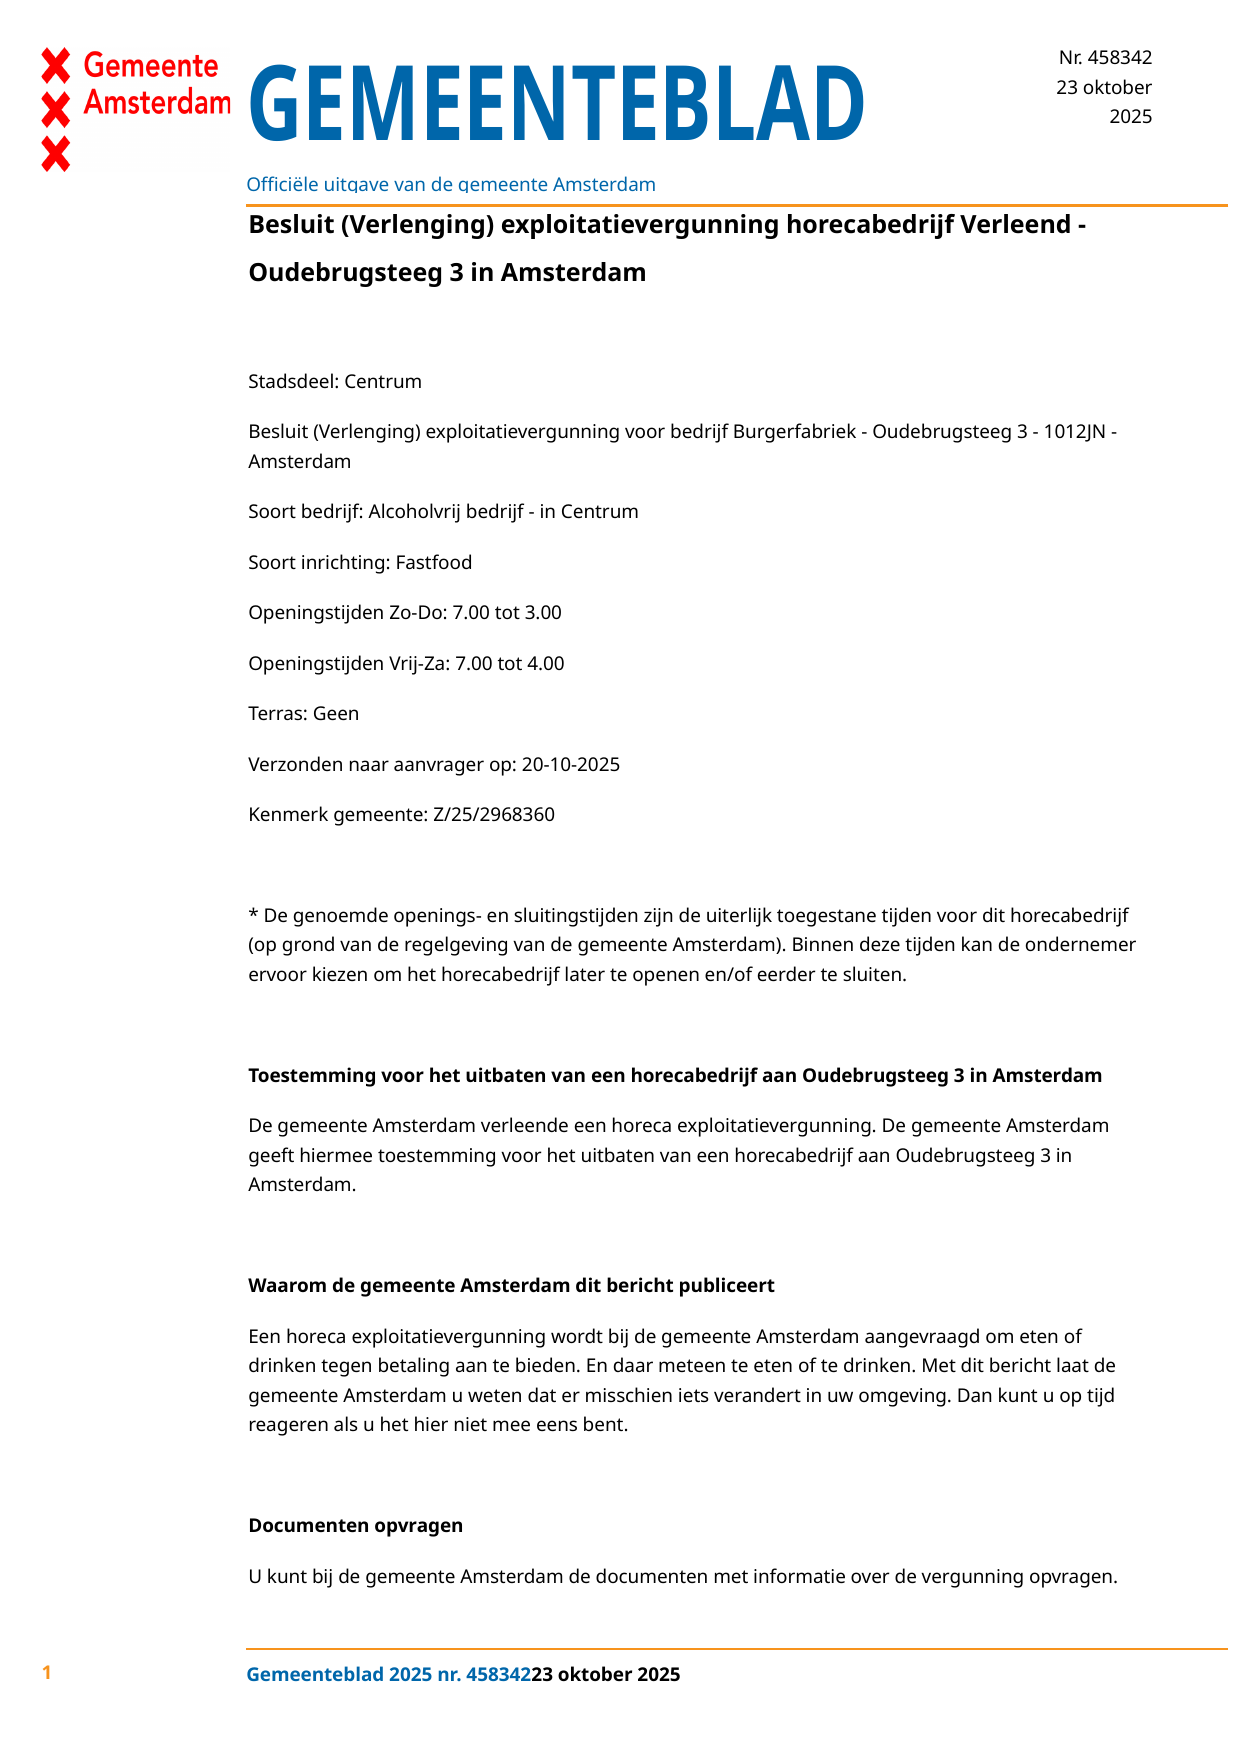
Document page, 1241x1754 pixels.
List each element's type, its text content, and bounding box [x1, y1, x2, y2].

text U kunt bij de gemeente Amsterdam de documenten met informatie over de vergunning opvragen. [248, 1563, 1152, 1589]
picture [41, 47, 231, 172]
text Soort bedrijf: Alcoholvrij bedrijf - in Centrum [248, 499, 1152, 524]
text Verzonden naar aanvrager op: 20-10-2025 [248, 751, 1152, 777]
text Terras: Geen [248, 700, 1152, 726]
text De gemeente Amsterdam verleende een horeca exploitatievergunning. De gemeente Amsterdam geeft hiermee toestemming voor het uitbaten van een horecabedrijf aan Oudebrugsteeg 3 in Amsterdam. [248, 1112, 1152, 1197]
text Een horeca exploitatievergunning wordt bij de gemeente Amsterdam aangevraagd om eten of drinken tegen betaling aan te bieden. En daar meteen te eten of te drinken. Met dit bericht laat de gemeente Amsterdam u weten dat er misschien iets verandert in uw omgeving. Dan kunt u op tijd reageren als u het hier niet mee eens bent. [248, 1323, 1152, 1437]
text Stadsdeel: Centrum [248, 368, 1152, 394]
text Openingstijden Zo-Do: 7.00 tot 3.00 [248, 599, 1152, 625]
text Documenten opvragen [248, 1512, 1152, 1538]
text Toestemming voor het uitbaten van een horecabedrijf aan Oudebrugsteeg 3 in Amsterdam [248, 1062, 1152, 1088]
text * De genoemde openings- en sluitingstijden zijn de uiterlijk toegestane tijden voor dit horecabedrijf (op grond van de regelgeving van de gemeente Amsterdam). Binnen deze tijden kan de ondernemer ervoor kiezen om het horecabedrijf later te openen en/of eerder te sluiten. [248, 902, 1152, 987]
text Besluit (Verlenging) exploitatievergunning voor bedrijf Burgerfabriek - Oudebrugsteeg 3 - 1012JN - Amsterdam [248, 419, 1152, 474]
text Kenmerk gemeente: Z/25/2968360 [248, 801, 1152, 827]
text Besluit (Verlenging) exploitatievergunning horecabedrijf Verleend - Oudebrugsteeg 3 in Amsterdam [248, 207, 1152, 288]
text Soort inrichting: Fastfood [248, 549, 1152, 575]
text Waarom de gemeente Amsterdam dit bericht publiceert [248, 1272, 1152, 1298]
text Openingstijden Vrij-Za: 7.00 tot 4.00 [248, 650, 1152, 676]
